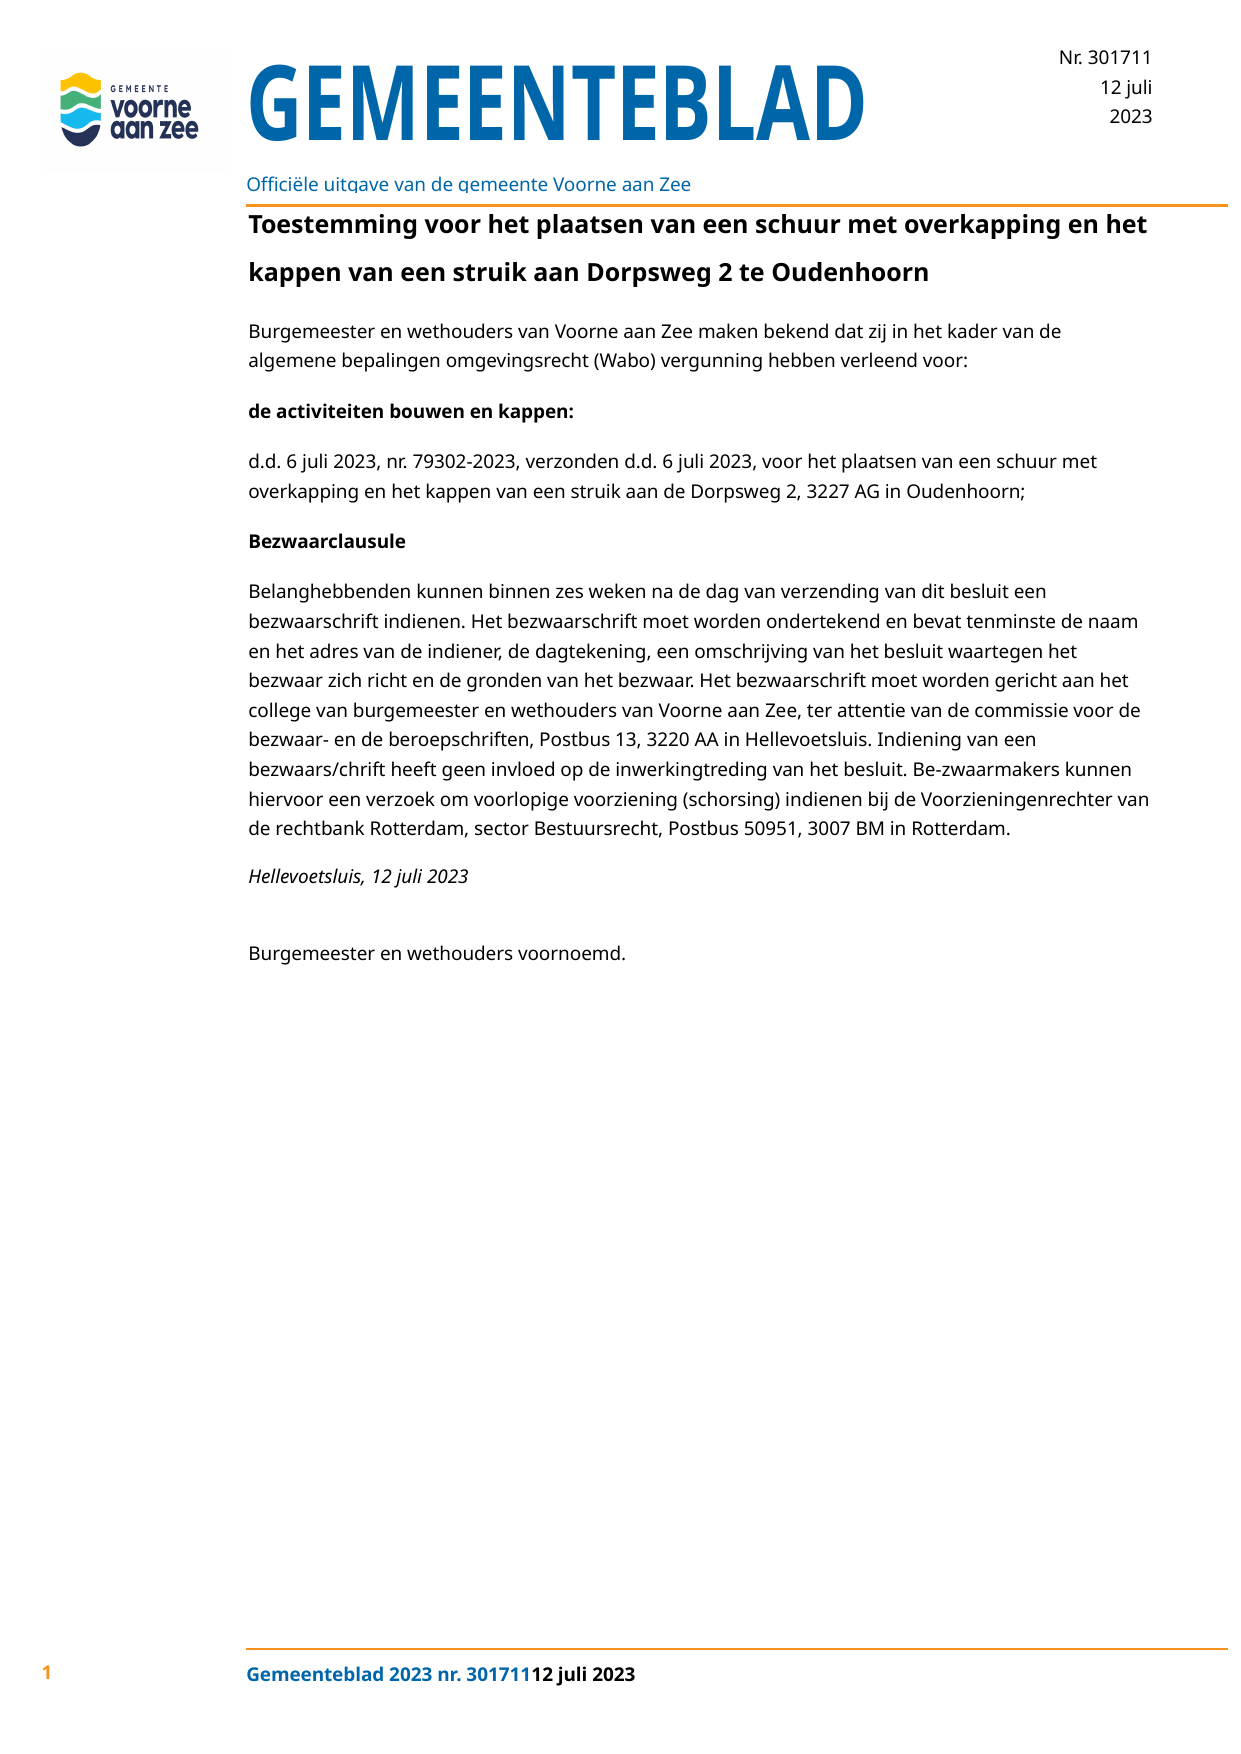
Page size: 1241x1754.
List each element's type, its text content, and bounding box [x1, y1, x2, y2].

text Burgemeester en wethouders van Voorne aan Zee maken bekend dat zij in het kader van de algemene bepalingen omgevingsrecht (Wabo) vergunning hebben verleend voor: [248, 318, 1152, 373]
text Burgemeester en wethouders voornoemd. [248, 940, 1152, 966]
text Belanghebbenden kunnen binnen zes weken na de dag van verzending van dit besluit een bezwaarschrift indienen. Het bezwaarschrift moet worden ondertekend en bevat tenminste de naam en het adres van de indiener, de dagtekening, een omschrijving van het besluit waartegen het bezwaar zich richt en de gronden van het bezwaar. Het bezwaarschrift moet worden gericht aan het college van burgemeester en wethouders van Voorne aan Zee, ter attentie van de commissie voor de bezwaar- en de beroepschriften, Postbus 13, 3220 AA in Hellevoetsluis. Indiening van een bezwaars/chrift heeft geen invloed op de inwerkingtreding van het besluit. Be-zwaarmakers kunnen hiervoor een verzoek om voorlopige voorziening (schorsing) indienen bij de Voorzieningenrechter van de rechtbank Rotterdam, sector Bestuursrecht, Postbus 50951, 3007 BM in Rotterdam. [248, 579, 1152, 841]
text d.d. 6 juli 2023, nr. 79302-2023, verzonden d.d. 6 juli 2023, voor het plaatsen van een schuur met overkapping en het kappen van een struik aan de Dorpsweg 2, 3227 AG in Oudenhoorn; [248, 448, 1152, 504]
text Bezwaarclausule [248, 528, 1152, 554]
text de activiteiten bouwen en kappen: [248, 398, 1152, 424]
picture [41, 47, 231, 172]
text Hellevoetsluis, 12 juli 2023 [248, 863, 1152, 889]
text Toestemming voor het plaatsen van een schuur met overkapping en het kappen van een struik aan Dorpsweg 2 te Oudenhoorn [248, 207, 1152, 288]
